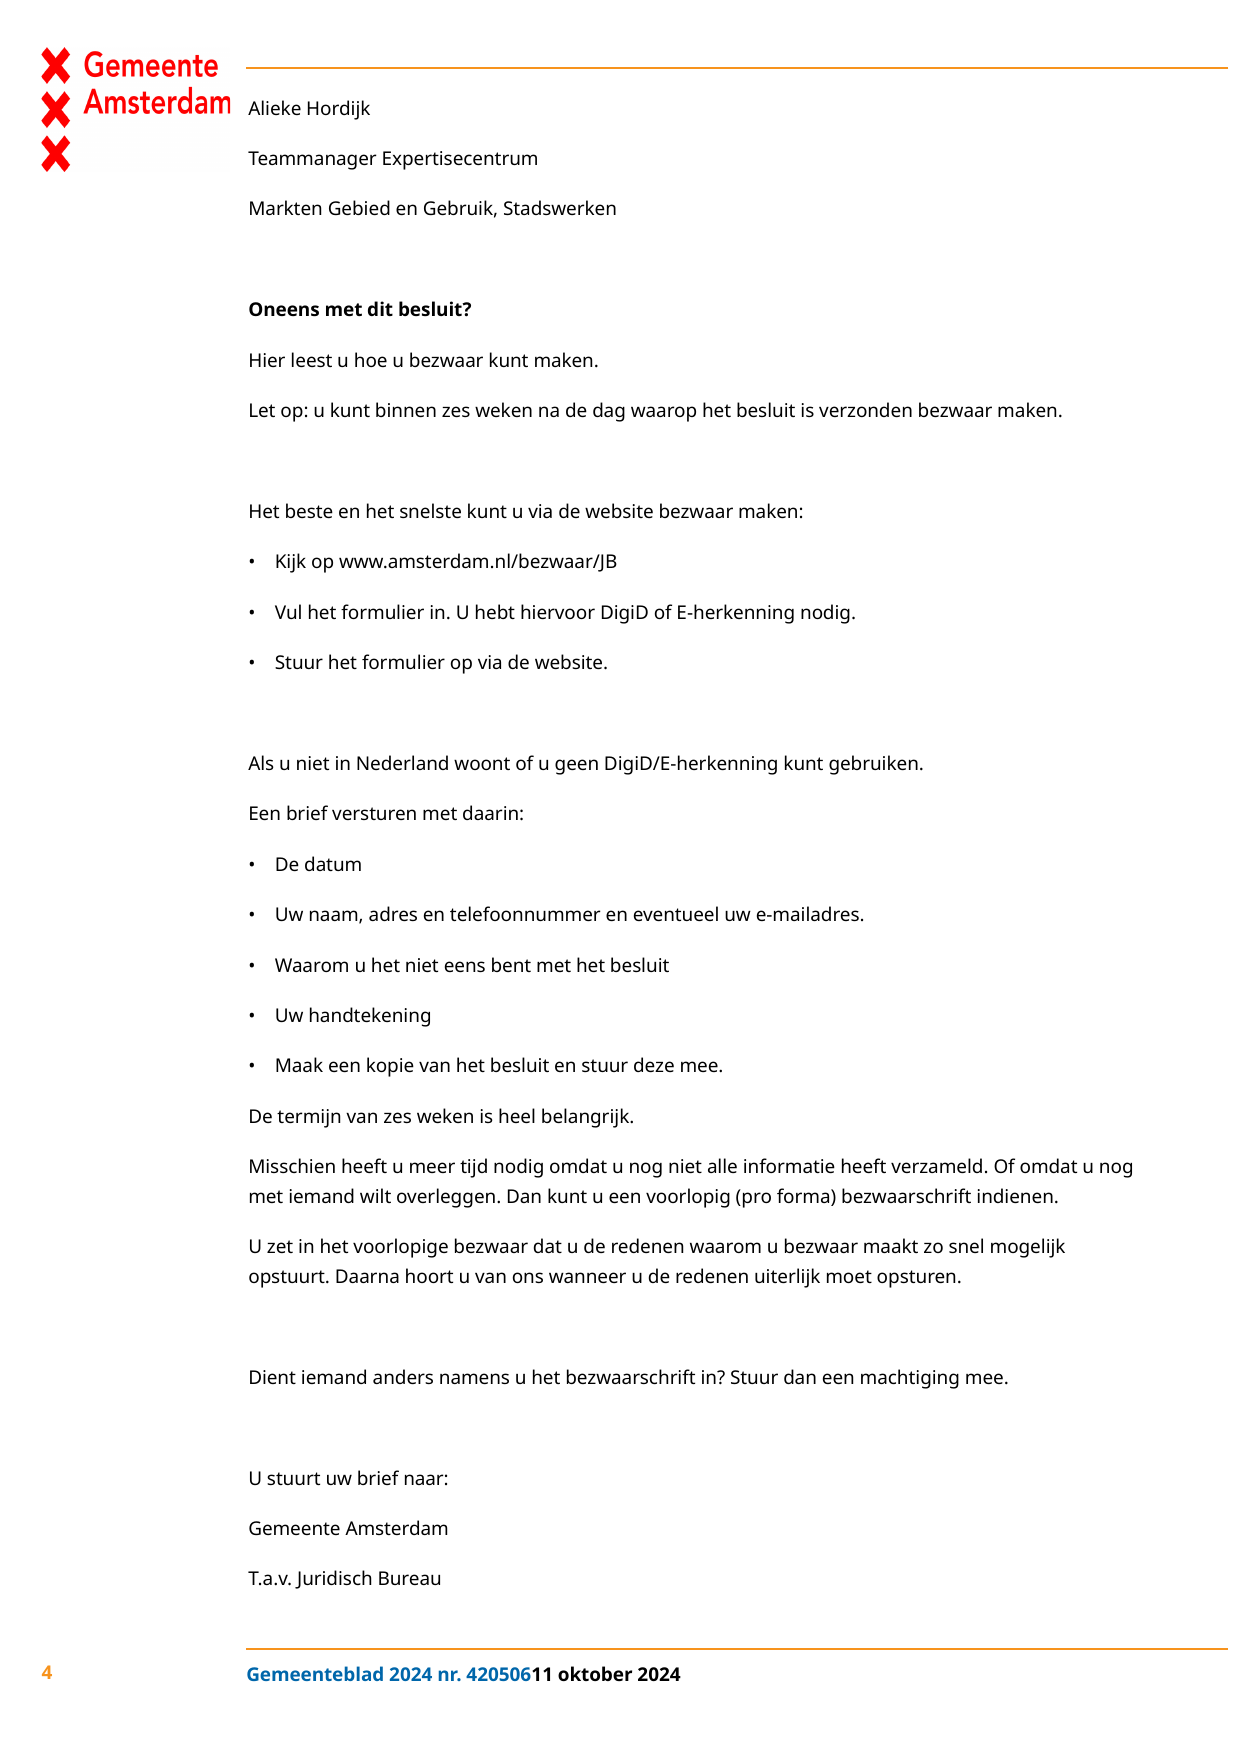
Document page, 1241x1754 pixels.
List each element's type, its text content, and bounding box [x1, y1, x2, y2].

text U zet in het voorlopige bezwaar dat u de redenen waarom u bezwaar maakt zo snel mogelijk opstuurt. Daarna hoort u van ons wanneer u de redenen uiterlijk moet opsturen. [248, 1233, 1152, 1289]
text T.a.v. Juridisch Bureau [248, 1566, 1152, 1591]
text Het beste en het snelste kunt u via de website bezwaar maken: [248, 498, 1152, 524]
text • Stuur het formulier op via de website. [248, 649, 1152, 675]
text Alieke Hordijk [248, 95, 1152, 121]
text Hier leest u hoe u bezwaar kunt maken. [248, 347, 1152, 373]
text • Kijk op www.amsterdam.nl/bezwaar/JB [248, 548, 1152, 574]
text Gemeente Amsterdam [248, 1515, 1152, 1541]
text U stuurt uw brief naar: [248, 1465, 1152, 1491]
text Dient iemand anders namens u het bezwaarschrift in? Stuur dan een machtiging mee. [248, 1364, 1152, 1390]
text Markten Gebied en Gebruik, Stadswerken [248, 196, 1152, 221]
text Een brief versturen met daarin: [248, 801, 1152, 826]
text Als u niet in Nederland woont of u geen DigiD/E-herkenning kunt gebruiken. [248, 750, 1152, 776]
text De termijn van zes weken is heel belangrijk. [248, 1103, 1152, 1129]
text • Waarom u het niet eens bent met het besluit [248, 952, 1152, 978]
text Let op: u kunt binnen zes weken na de dag waarop het besluit is verzonden bezwaar maken. [248, 397, 1152, 423]
text • Uw naam, adres en telefoonnummer en eventueel uw e-mailadres. [248, 901, 1152, 927]
picture [41, 47, 231, 172]
text Teammanager Expertisecentrum [248, 145, 1152, 171]
text Misschien heeft u meer tijd nodig omdat u nog niet alle informatie heeft verzameld. Of omdat u nog met iemand wilt overleggen. Dan kunt u een voorlopig (pro forma) bezwaarschrift indienen. [248, 1153, 1152, 1209]
text • Uw handtekening [248, 1002, 1152, 1028]
text • Vul het formulier in. U hebt hiervoor DigiD of E-herkenning nodig. [248, 599, 1152, 625]
text • Maak een kopie van het besluit en stuur deze mee. [248, 1053, 1152, 1078]
text • De datum [248, 851, 1152, 877]
text Oneens met dit besluit? [248, 296, 1152, 322]
